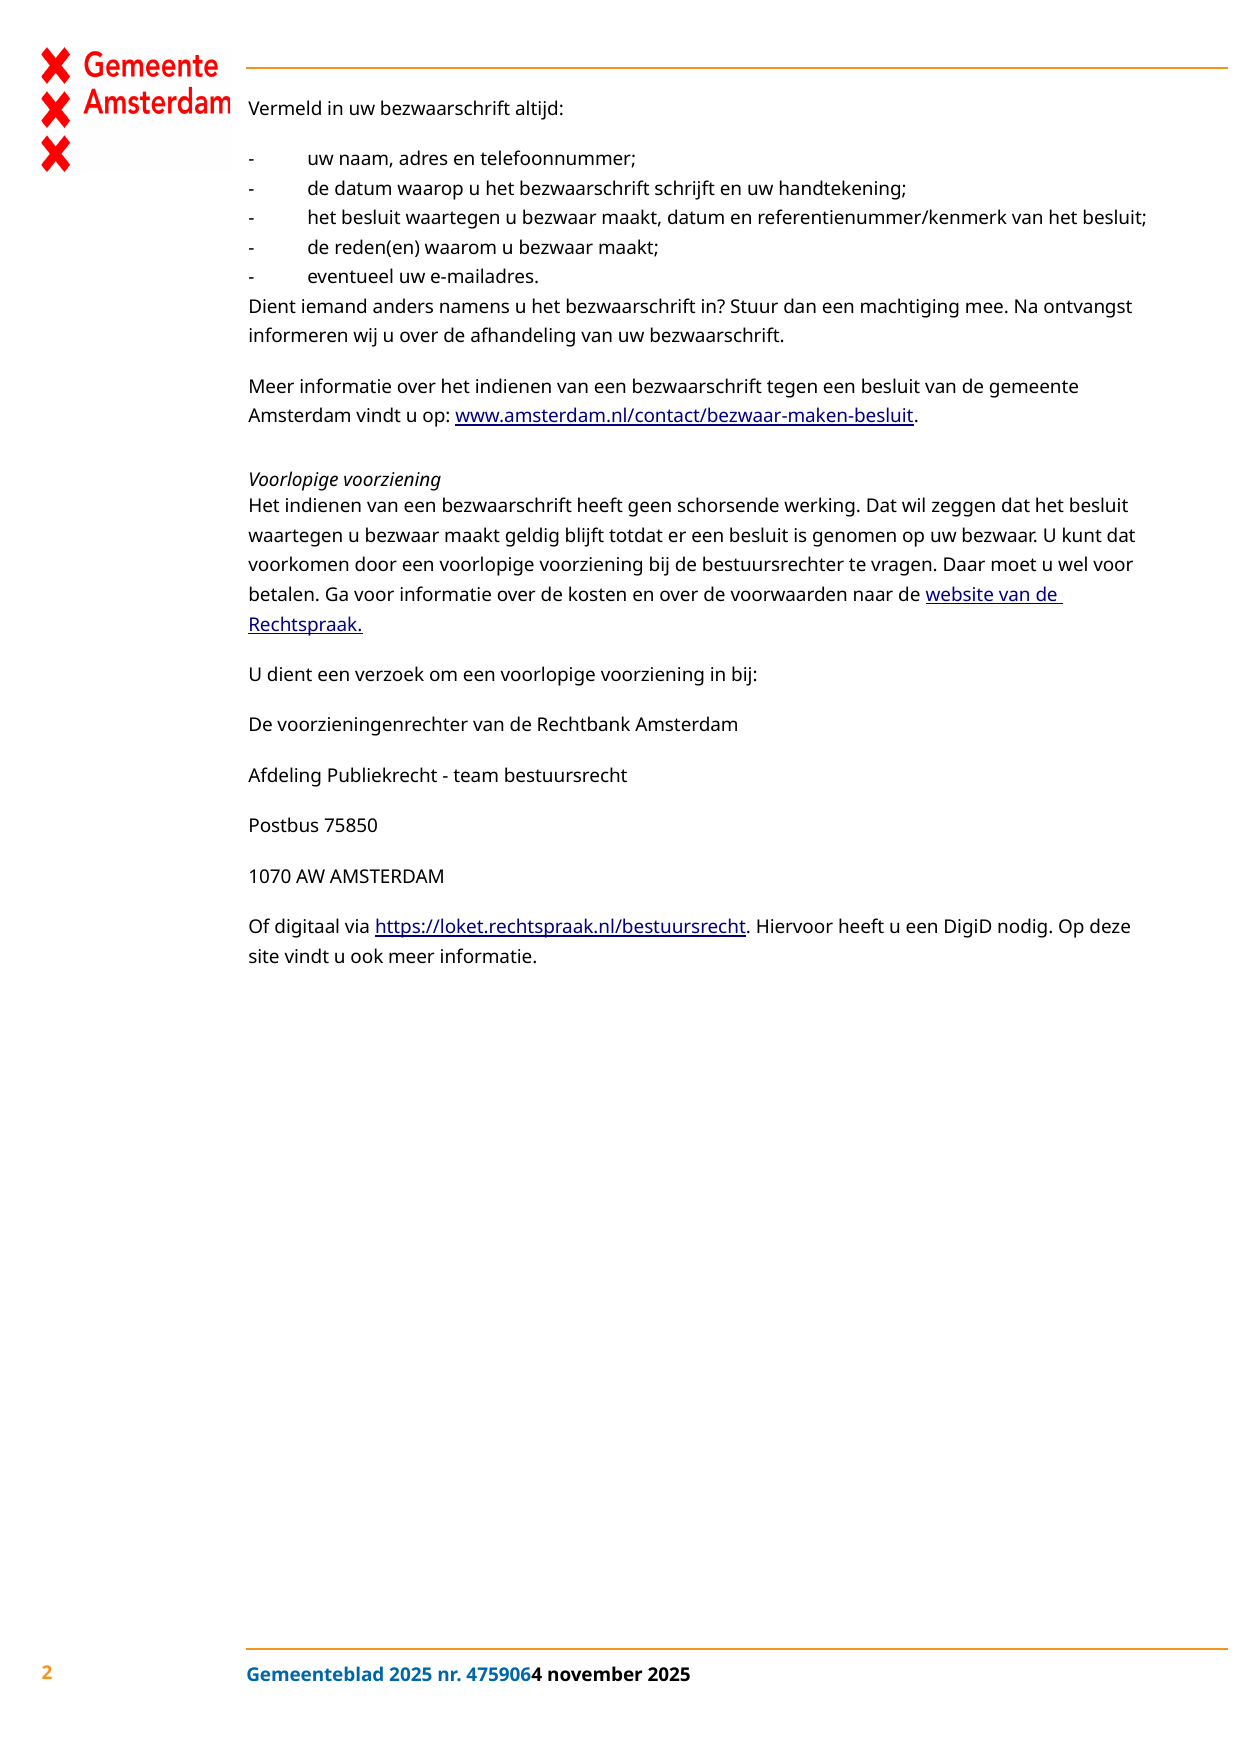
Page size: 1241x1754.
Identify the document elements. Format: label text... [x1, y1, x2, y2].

list de datum waarop u het bezwaarschrift schrijft en uw handtekening; [248, 175, 1152, 201]
list uw naam, adres en telefoonnummer; [248, 145, 1152, 171]
text U dient een verzoek om een voorlopige voorziening in bij: [248, 661, 1152, 687]
text Het indienen van een bezwaarschrift heeft geen schorsende werking. Dat wil zeggen dat het besluit waartegen u bezwaar maakt geldig blijft totdat er een besluit is genomen op uw bezwaar. U kunt dat voorkomen door een voorlopige voorziening bij de bestuursrechter te vragen. Daar moet u wel voor betalen. Ga voor informatie over de kosten en over de voorwaarden naar de website van de Rechtspraak. [248, 492, 1152, 636]
text De voorzieningenrechter van de Rechtbank Amsterdam [248, 712, 1152, 737]
list het besluit waartegen u bezwaar maakt, datum en referentienummer/kenmerk van het besluit; [248, 204, 1152, 230]
text Voorlopige voorziening [248, 467, 1152, 492]
text Vermeld in uw bezwaarschrift altijd: [248, 95, 1152, 121]
text 1070 AW AMSTERDAM [248, 863, 1152, 888]
text Meer informatie over het indienen van een bezwaarschrift tegen een besluit van de gemeente Amsterdam vindt u op: www.amsterdam.nl/contact/bezwaar-maken-besluit. [248, 373, 1152, 428]
text Postbus 75850 [248, 812, 1152, 838]
text Afdeling Publiekrecht - team bestuursrecht [248, 762, 1152, 788]
text Dient iemand anders namens u het bezwaarschrift in? Stuur dan een machtiging mee. Na ontvangst informeren wij u over de afhandeling van uw bezwaarschrift. [248, 293, 1152, 348]
list eventueel uw e-mailadres. [248, 263, 1152, 289]
list de reden(en) waarom u bezwaar maakt; [248, 234, 1152, 260]
picture [41, 47, 231, 172]
text Of digitaal via https://loket.rechtspraak.nl/bestuursrecht. Hiervoor heeft u een DigiD nodig. Op deze site vindt u ook meer informatie. [248, 913, 1152, 968]
